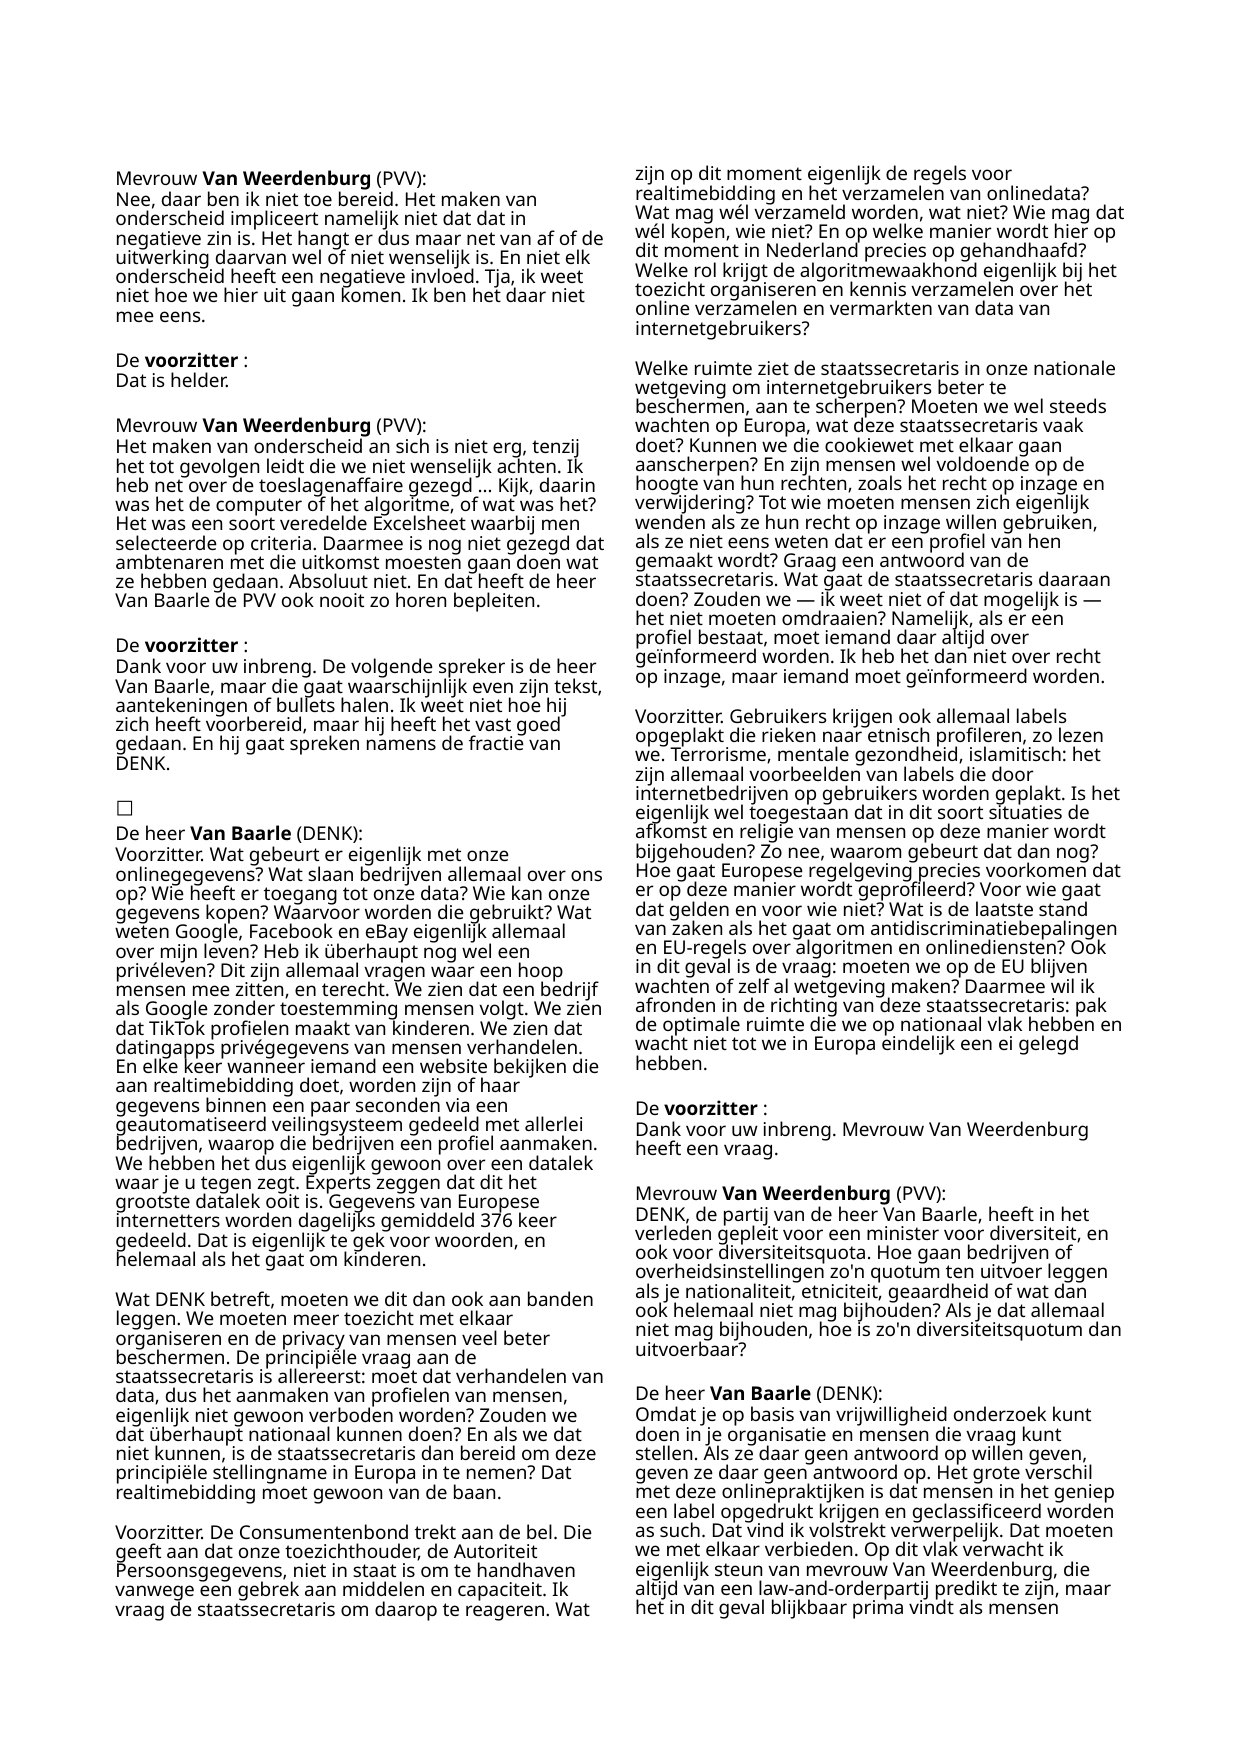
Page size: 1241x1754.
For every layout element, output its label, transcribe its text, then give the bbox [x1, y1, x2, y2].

text Het maken van onderscheid an sich is niet erg, tenzij het tot gevolgen leidt die we niet wenselijk achten. Ik heb net over de toeslagenaffaire gezegd … Kijk, daarin was het de computer of het algoritme, of wat was het? Het was een soort veredelde Excelsheet waarbij men selecteerde op criteria. Daarmee is nog niet gezegd dat ambtenaren met die uitkomst moesten gaan doen wat ze hebben gedaan. Absoluut niet. En dat heeft de heer Van Baarle de PVV ook nooit zo horen bepleiten. [115, 438, 605, 612]
text Nee, daar ben ik niet toe bereid. Het maken van onderscheid impliceert namelijk niet dat dat in negatieve zin is. Het hangt er dus maar net van af of de uitwerking daarvan wel of niet wenselijk is. En niet elk onderscheid heeft een negatieve invloed. Tja, ik weet niet hoe we hier uit gaan komen. Ik ben het daar niet mee eens. [115, 191, 605, 326]
text De heer Van Baarle (DENK): [635, 1381, 1125, 1406]
text Mevrouw Van Weerdenburg (PVV): [115, 165, 605, 191]
text ⬜ [115, 795, 605, 821]
text De voorzitter : [115, 347, 605, 372]
text Dank voor uw inbreng. De volgende spreker is de heer Van Baarle, maar die gaat waarschijnlijk even zijn tekst, aantekeningen of bullets halen. Ik weet niet hoe hij zich heeft voorbereid, maar hij heeft het vast goed gedaan. En hij gaat spreken namens de fractie van DENK. [115, 658, 605, 774]
text Voorzitter. De Consumentenbond trekt aan de bel. Die geeft aan dat onze toezichthouder, de Autoriteit Persoonsgegevens, niet in staat is om te handhaven vanwege een gebrek aan middelen en capaciteit. Ik vraag de staatssecretaris om daarop te reageren. Wat [115, 1524, 605, 1620]
text Omdat je op basis van vrijwilligheid onderzoek kunt doen in je organisatie en mensen die vraag kunt stellen. Als ze daar geen antwoord op willen geven, geven ze daar geen antwoord op. Het grote verschil met deze onlinepraktijken is dat mensen in het geniep een label opgedrukt krijgen en geclassificeerd worden as such. Dat vind ik volstrekt verwerpelijk. Dat moeten we met elkaar verbieden. Op dit vlak verwacht ik eigenlijk steun van mevrouw Van Weerdenburg, die altijd van een law-and-orderpartij predikt te zijn, maar het in dit geval blijkbaar prima vindt als mensen [635, 1406, 1125, 1618]
text De voorzitter : [115, 633, 605, 658]
text Wat DENK betreft, moeten we dit dan ook aan banden leggen. We moeten meer toezicht met elkaar organiseren en de privacy van mensen veel beter beschermen. De principiële vraag aan de staatssecretaris is allereerst: moet dat verhandelen van data, dus het aanmaken van profielen van mensen, eigenlijk niet gewoon verboden worden? Zouden we dat überhaupt nationaal kunnen doen? En als we dat niet kunnen, is de staatssecretaris dan bereid om deze principiële stellingname in Europa in te nemen? Dat realtimebidding moet gewoon van de baan. [115, 1291, 605, 1503]
text Mevrouw Van Weerdenburg (PVV): [635, 1180, 1125, 1206]
text De voorzitter : [635, 1095, 1125, 1121]
text DENK, de partij van de heer Van Baarle, heeft in het verleden gepleit voor een minister voor diversiteit, en ook voor diversiteitsquota. Hoe gaan bedrijven of overheidsinstellingen zo'n quotum ten uitvoer leggen als je nationaliteit, etniciteit, geaardheid of wat dan ook helemaal niet mag bijhouden? Als je dat allemaal niet mag bijhouden, hoe is zo'n diversiteitsquotum dan uitvoerbaar? [635, 1206, 1125, 1360]
text Dat is helder. [115, 372, 605, 392]
text Welke ruimte ziet de staatssecretaris in onze nationale wetgeving om internetgebruikers beter te beschermen, aan te scherpen? Moeten we wel steeds wachten op Europa, wat deze staatssecretaris vaak doet? Kunnen we die cookiewet met elkaar gaan aanscherpen? En zijn mensen wel voldoende op de hoogte van hun rechten, zoals het recht op inzage en verwijdering? Tot wie moeten mensen zich eigenlijk wenden als ze hun recht op inzage willen gebruiken, als ze niet eens weten dat er een profiel van hen gemaakt wordt? Graag een antwoord van de staatssecretaris. Wat gaat de staatssecretaris daaraan doen? Zouden we — ik weet niet of dat mogelijk is — het niet moeten omdraaien? Namelijk, als er een profiel bestaat, moet iemand daar altijd over geïnformeerd worden. Ik heb het dan niet over recht op inzage, maar iemand moet geïnformeerd worden. [635, 359, 1125, 687]
text Dank voor uw inbreng. Mevrouw Van Weerdenburg heeft een vraag. [635, 1121, 1125, 1159]
text zijn op dit moment eigenlijk de regels voor realtimebidding en het verzamelen van onlinedata? Wat mag wél verzameld worden, wat niet? Wie mag dat wél kopen, wie niet? En op welke manier wordt hier op dit moment in Nederland precies op gehandhaafd? Welke rol krijgt de algoritmewaakhond eigenlijk bij het toezicht organiseren en kennis verzamelen over het online verzamelen en vermarkten van data van internetgebruikers? [635, 165, 1125, 339]
text De heer Van Baarle (DENK): [115, 821, 605, 846]
text Voorzitter. Wat gebeurt er eigenlijk met onze onlinegegevens? Wat slaan bedrijven allemaal over ons op? Wie heeft er toegang tot onze data? Wie kan onze gegevens kopen? Waarvoor worden die gebruikt? Wat weten Google, Facebook en eBay eigenlijk allemaal over mijn leven? Heb ik überhaupt nog wel een privéleven? Dit zijn allemaal vragen waar een hoop mensen mee zitten, en terecht. We zien dat een bedrijf als Google zonder toestemming mensen volgt. We zien dat TikTok profielen maakt van kinderen. We zien dat datingapps privégegevens van mensen verhandelen. En elke keer wanneer iemand een website bekijken die aan realtimebidding doet, worden zijn of haar gegevens binnen een paar seconden via een geautomatiseerd veilingsysteem gedeeld met allerlei bedrijven, waarop die bedrijven een profiel aanmaken. We hebben het dus eigenlijk gewoon over een datalek waar je u tegen zegt. Experts zeggen dat dit het grootste datalek ooit is. Gegevens van Europese internetters worden dagelijks gemiddeld 376 keer gedeeld. Dat is eigenlijk te gek voor woorden, en helemaal als het gaat om kinderen. [115, 846, 605, 1270]
text Voorzitter. Gebruikers krijgen ook allemaal labels opgeplakt die rieken naar etnisch profileren, zo lezen we. Terrorisme, mentale gezondheid, islamitisch: het zijn allemaal voorbeelden van labels die door internetbedrijven op gebruikers worden geplakt. Is het eigenlijk wel toegestaan dat in dit soort situaties de afkomst en religie van mensen op deze manier wordt bijgehouden? Zo nee, waarom gebeurt dat dan nog? Hoe gaat Europese regelgeving precies voorkomen dat er op deze manier wordt geprofileerd? Voor wie gaat dat gelden en voor wie niet? Wat is de laatste stand van zaken als het gaat om antidiscriminatiebepalingen en EU-regels over algoritmen en onlinediensten? Ook in dit geval is de vraag: moeten we op de EU blijven wachten of zelf al wetgeving maken? Daarmee wil ik afronden in de richting van deze staatssecretaris: pak de optimale ruimte die we op nationaal vlak hebben en wacht niet tot we in Europa eindelijk een ei gelegd hebben. [635, 708, 1125, 1074]
text Mevrouw Van Weerdenburg (PVV): [115, 413, 605, 438]
